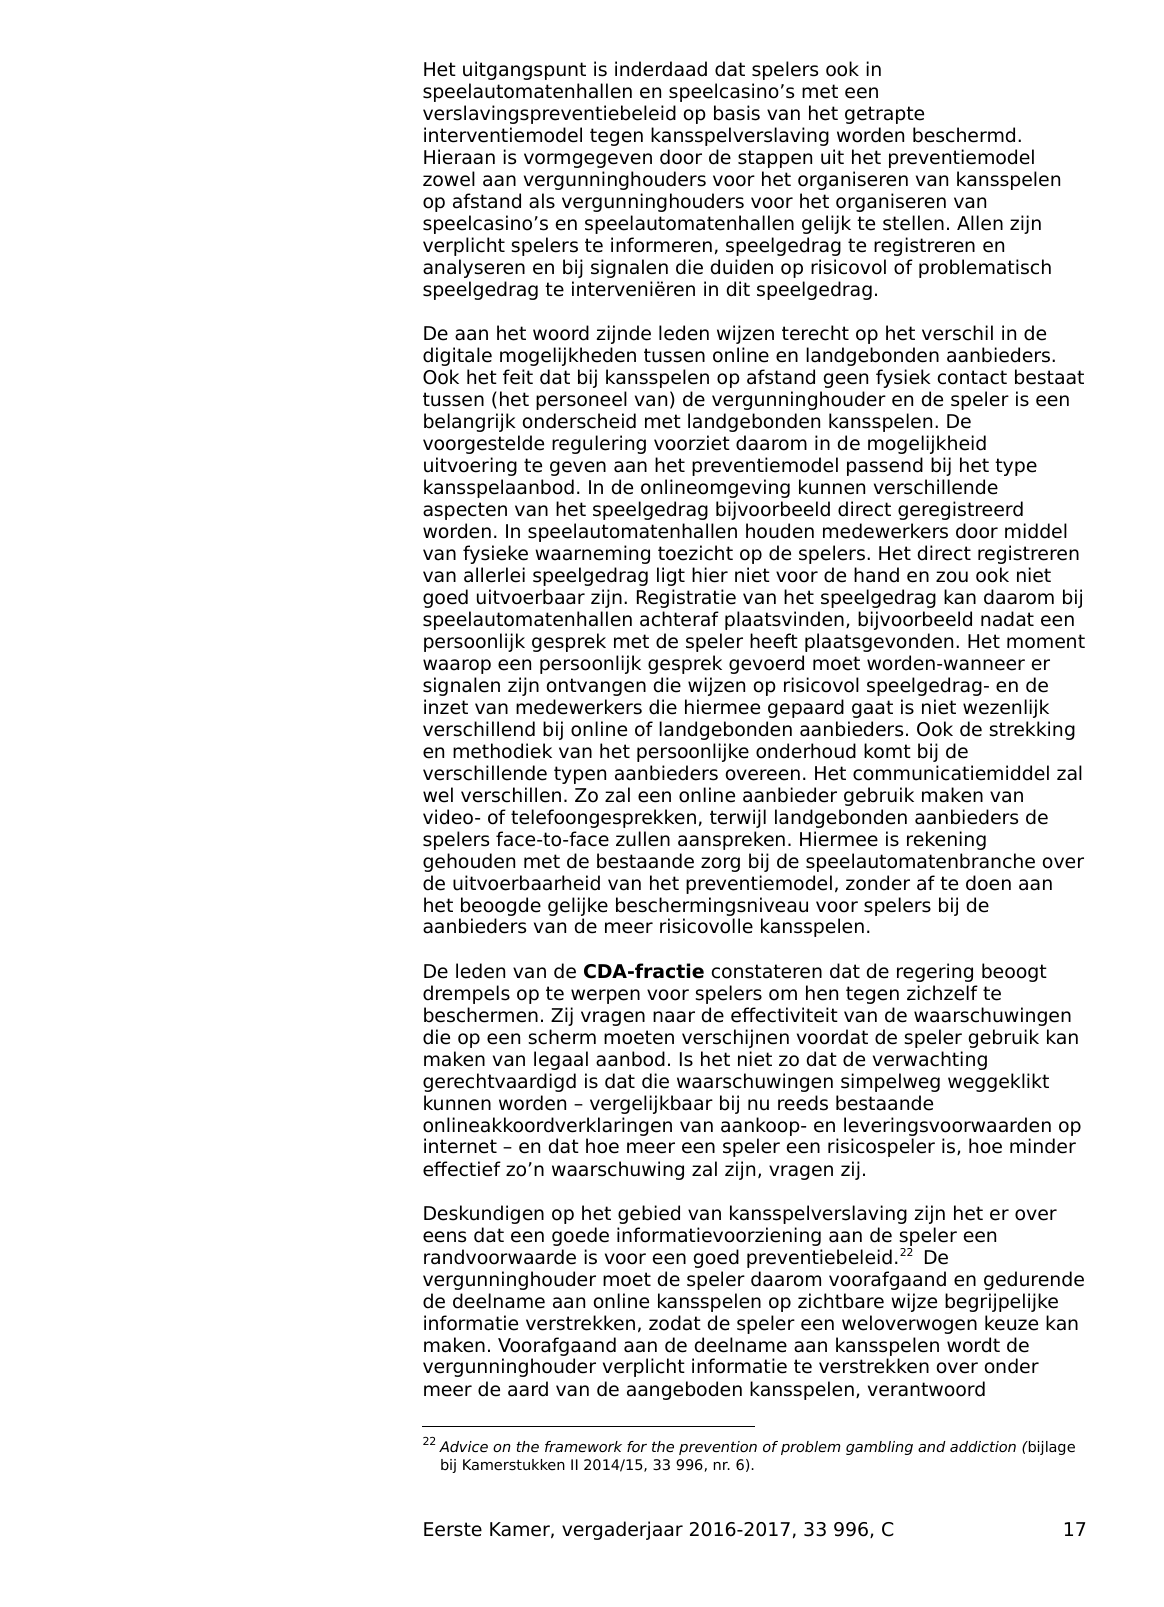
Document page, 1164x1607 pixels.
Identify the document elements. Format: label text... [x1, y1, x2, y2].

text De leden van de CDA-fractie constateren dat de regering beoogt drempels op te werpen voor spelers om hen tegen zichzelf te beschermen. Zij vragen naar de effectiviteit van de waarschuwingen die op een scherm moeten verschijnen voordat de speler gebruik kan maken van legaal aanbod. Is het niet zo dat de verwachting gerechtvaardigd is dat die waarschuwingen simpelweg weggeklikt kunnen worden – vergelijkbaar bij nu reeds bestaande onlineakkoordverklaringen van aankoop- en leveringsvoorwaarden op internet – en dat hoe meer een speler een risicospeler is, hoe minder effectief zo’n waarschuwing zal zijn, vragen zij. [422, 961, 1087, 1180]
text Het uitgangspunt is inderdaad dat spelers ook in speelautomatenhallen en speelcasino’s met een verslavingspreventiebeleid op basis van het getrapte interventiemodel tegen kansspelverslaving worden beschermd. Hieraan is vormgegeven door de stappen uit het preventiemodel zowel aan vergunninghouders voor het organiseren van kansspelen op afstand als vergunninghouders voor het organiseren van speelcasino’s en speelautomatenhallen gelijk te stellen. Allen zijn verplicht spelers te informeren, speelgedrag te registreren en analyseren en bij signalen die duiden op risicovol of problematisch speelgedrag te interveniëren in dit speelgedrag. [422, 59, 1087, 301]
text Advice on the framework for the prevention of problem gambling and addiction (bijlage bij Kamerstukken II 2014/15, 33 996, nr. 6). [422, 1435, 1087, 1474]
text De aan het woord zijnde leden wijzen terecht op het verschil in de digitale mogelijkheden tussen online en landgebonden aanbieders. Ook het feit dat bij kansspelen op afstand geen fysiek contact bestaat tussen (het personeel van) de vergunninghouder en de speler is een belangrijk onderscheid met landgebonden kansspelen. De voorgestelde regulering voorziet daarom in de mogelijkheid uitvoering te geven aan het preventiemodel passend bij het type kansspelaanbod. In de onlineomgeving kunnen verschillende aspecten van het speelgedrag bijvoorbeeld direct geregistreerd worden. In speelautomatenhallen houden medewerkers door middel van fysieke waarneming toezicht op de spelers. Het direct registreren van allerlei speelgedrag ligt hier niet voor de hand en zou ook niet goed uitvoerbaar zijn. Registratie van het speelgedrag kan daarom bij speelautomatenhallen achteraf plaatsvinden, bijvoorbeeld nadat een persoonlijk gesprek met de speler heeft plaatsgevonden. Het moment waarop een persoonlijk gesprek gevoerd moet worden-wanneer er signalen zijn ontvangen die wijzen op risicovol speelgedrag- en de inzet van medewerkers die hiermee gepaard gaat is niet wezenlijk verschillend bij online of landgebonden aanbieders. Ook de strekking en methodiek van het persoonlijke onderhoud komt bij de verschillende typen aanbieders overeen. Het communicatiemiddel zal wel verschillen. Zo zal een online aanbieder gebruik maken van video- of telefoongesprekken, terwijl landgebonden aanbieders de spelers face-to-face zullen aanspreken. Hiermee is rekening gehouden met de bestaande zorg bij de speelautomatenbranche over de uitvoerbaarheid van het preventiemodel, zonder af te doen aan het beoogde gelijke beschermingsniveau voor spelers bij de aanbieders van de meer risicovolle kansspelen. [422, 323, 1087, 938]
text Deskundigen op het gebied van kansspelverslaving zijn het er over eens dat een goede informatievoorziening aan de speler een randvoorwaarde is voor een goed preventiebeleid. De vergunninghouder moet de speler daarom voorafgaand en gedurende de deelname aan online kansspelen op zichtbare wijze begrijpelijke informatie verstrekken, zodat de speler een weloverwogen keuze kan maken. Voorafgaand aan de deelname aan kansspelen wordt de vergunninghouder verplicht informatie te verstrekken over onder meer de aard van de aangeboden kansspelen, verantwoord [422, 1203, 1087, 1400]
